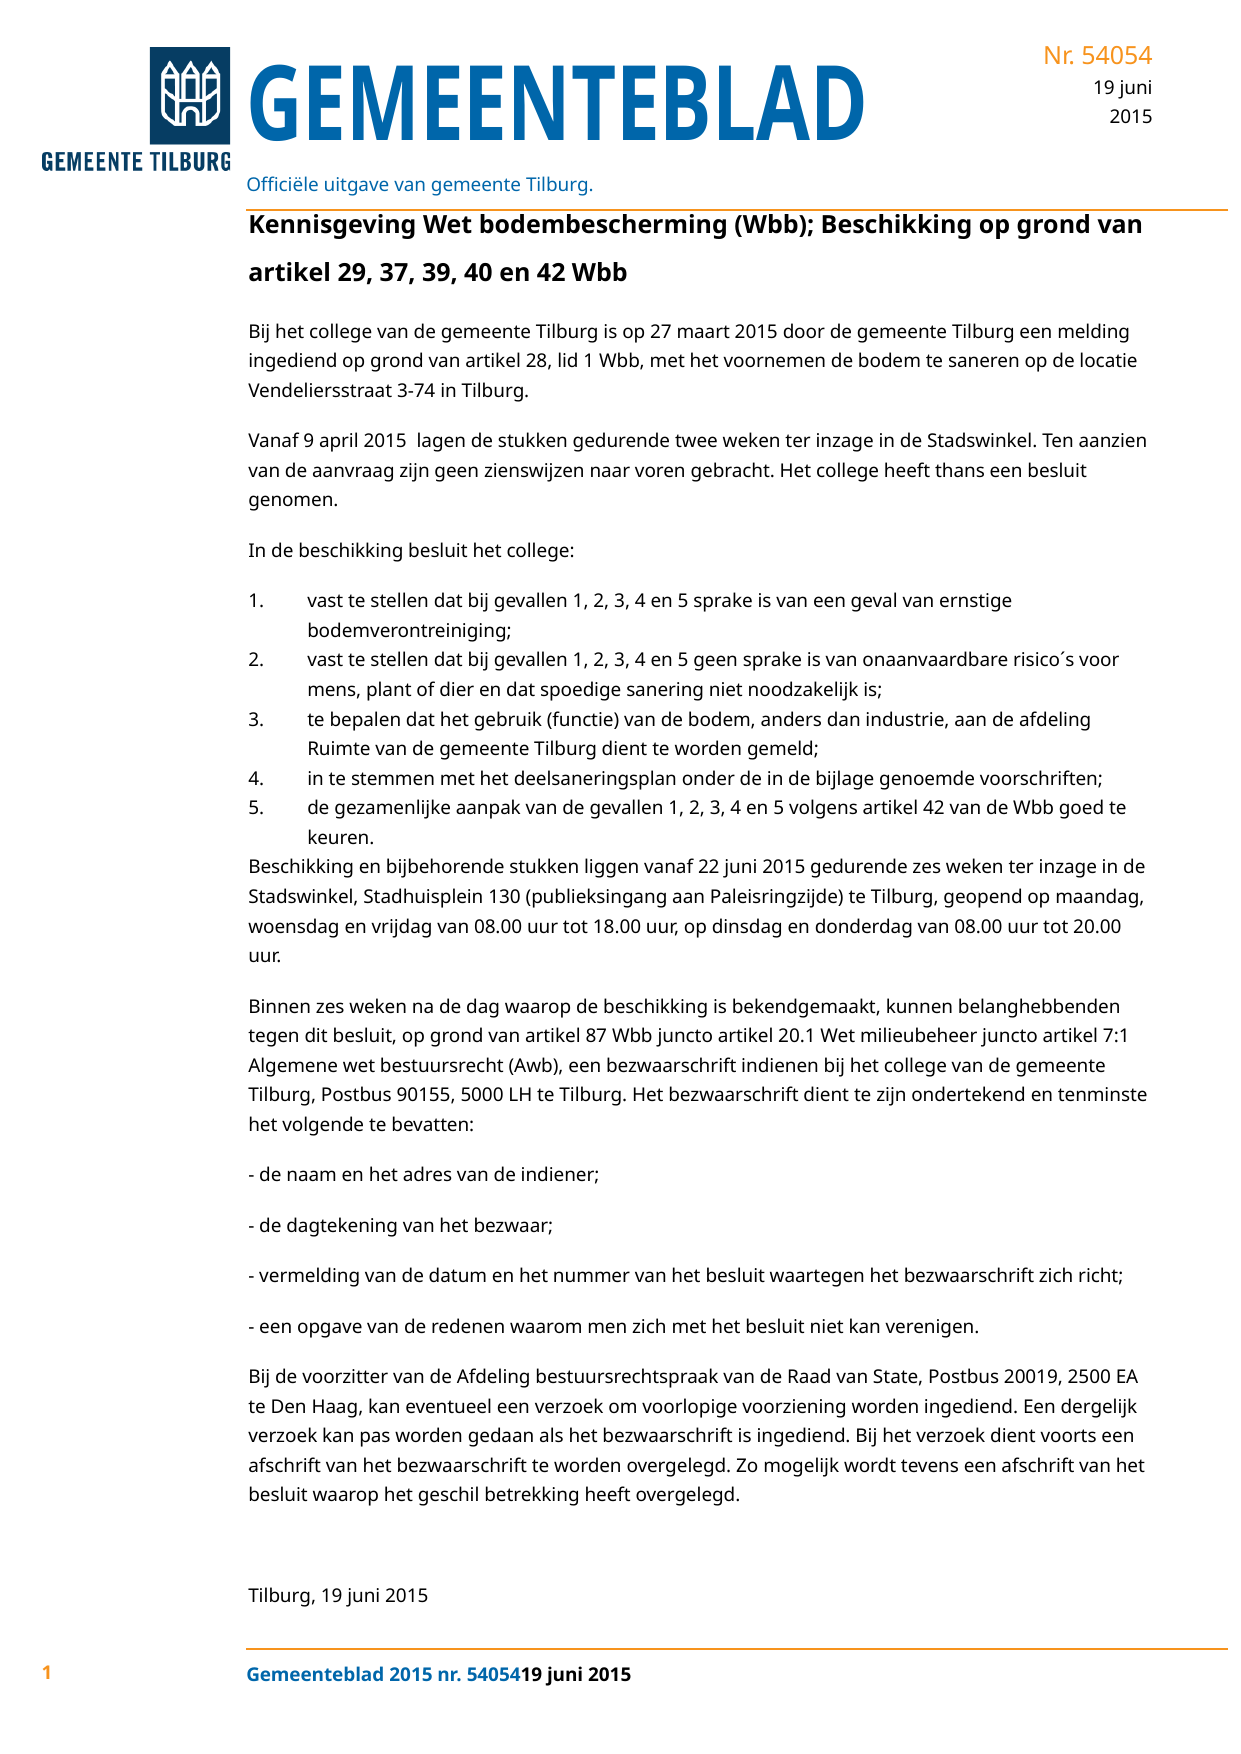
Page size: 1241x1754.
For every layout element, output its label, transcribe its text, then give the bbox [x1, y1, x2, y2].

text Vanaf 9 april 2015 lagen de stukken gedurende twee weken ter inzage in de Stadswinkel. Ten aanzien van de aanvraag zijn geen zienswijzen naar voren gebracht. Het college heeft thans een besluit genomen. [248, 427, 1152, 512]
list de gezamenlijke aanpak van de gevallen 1, 2, 3, 4 en 5 volgens artikel 42 van de Wbb goed te keuren. [248, 794, 1152, 850]
text Binnen zes weken na de dag waarop de beschikking is bekendgemaakt, kunnen belanghebbenden tegen dit besluit, op grond van artikel 87 Wbb juncto artikel 20.1 Wet milieubeheer juncto artikel 7:1 Algemene wet bestuursrecht (Awb), een bezwaarschrift indienen bij het college van de gemeente Tilburg, Postbus 90155, 5000 LH te Tilburg. Het bezwaarschrift dient te zijn ondertekend en tenminste het volgende te bevatten: [248, 993, 1152, 1137]
list vast te stellen dat bij gevallen 1, 2, 3, 4 en 5 sprake is van een geval van ernstige bodemverontreiniging; [248, 587, 1152, 643]
text Tilburg, 19 juni 2015 [248, 1582, 1152, 1608]
list vast te stellen dat bij gevallen 1, 2, 3, 4 en 5 geen sprake is van onaanvaardbare risico´s voor mens, plant of dier en dat spoedige sanering niet noodzakelijk is; [248, 647, 1152, 702]
text Bij de voorzitter van de Afdeling bestuursrechtspraak van de Raad van State, Postbus 20019, 2500 EA te Den Haag, kan eventueel een verzoek om voorlopige voorziening worden ingediend. Een dergelijk verzoek kan pas worden gedaan als het bezwaarschrift is ingediend. Bij het verzoek dient voorts een afschrift van het bezwaarschrift te worden overgelegd. Zo mogelijk wordt tevens een afschrift van het besluit waarop het geschil betrekking heeft overgelegd. [248, 1363, 1152, 1507]
picture [41, 47, 231, 172]
list in te stemmen met het deelsaneringsplan onder de in de bijlage genoemde voorschriften; [248, 765, 1152, 791]
list te bepalen dat het gebruik (functie) van de bodem, anders dan industrie, aan de afdeling Ruimte van de gemeente Tilburg dient te worden gemeld; [248, 706, 1152, 761]
text Kennisgeving Wet bodembescherming (Wbb); Beschikking op grond van artikel 29, 37, 39, 40 en 42 Wbb [248, 211, 1152, 288]
text - een opgave van de redenen waarom men zich met het besluit niet kan verenigen. [248, 1313, 1152, 1339]
text - de naam en het adres van de indiener; [248, 1162, 1152, 1187]
text - de dagtekening van het bezwaar; [248, 1212, 1152, 1238]
text Beschikking en bijbehorende stukken liggen vanaf 22 juni 2015 gedurende zes weken ter inzage in de Stadswinkel, Stadhuisplein 130 (publieksingang aan Paleisringzijde) te Tilburg, geopend op maandag, woensdag en vrijdag van 08.00 uur tot 18.00 uur, op dinsdag en donderdag van 08.00 uur tot 20.00 uur. [248, 854, 1152, 968]
text In de beschikking besluit het college: [248, 537, 1152, 563]
text - vermelding van de datum en het nummer van het besluit waartegen het bezwaarschrift zich richt; [248, 1262, 1152, 1288]
text Bij het college van de gemeente Tilburg is op 27 maart 2015 door de gemeente Tilburg een melding ingediend op grond van artikel 28, lid 1 Wbb, met het voornemen de bodem te saneren op de locatie Vendeliersstraat 3-74 in Tilburg. [248, 318, 1152, 403]
